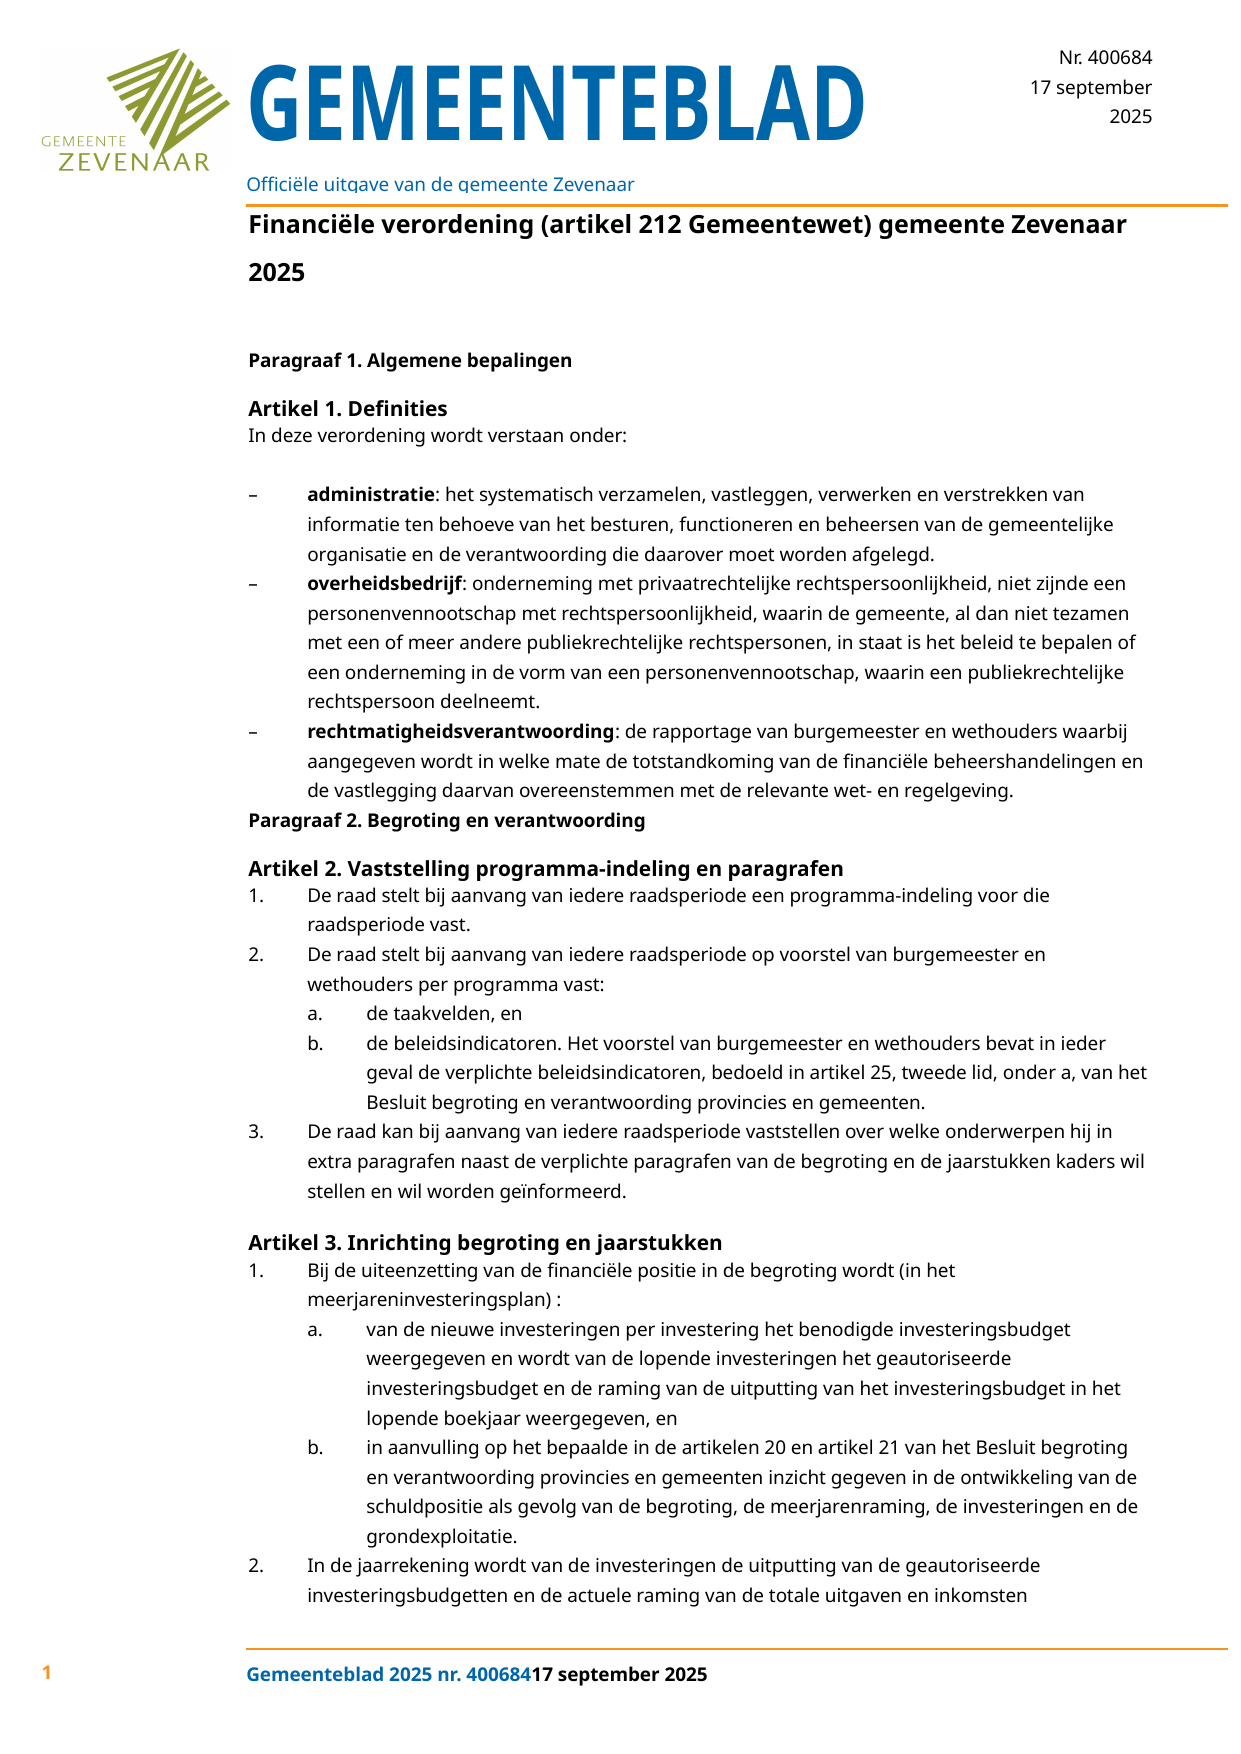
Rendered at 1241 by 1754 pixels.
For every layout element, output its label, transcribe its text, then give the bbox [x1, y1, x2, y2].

list van de nieuwe investeringen per investering het benodigde investeringsbudget weergegeven en wordt van de lopende investeringen het geautoriseerde investeringsbudget en de raming van de uitputting van het investeringsbudget in het lopende boekjaar weergegeven, en [307, 1316, 1152, 1430]
text Artikel 1. Definities [248, 394, 1152, 422]
text Paragraaf 1. Algemene bepalingen [248, 347, 1152, 373]
list De raad stelt bij aanvang van iedere raadsperiode een programma-indeling voor die raadsperiode vast. [248, 882, 1152, 937]
text Financiële verordening (artikel 212 Gemeentewet) gemeente Zevenaar 2025 [248, 207, 1152, 288]
list in aanvulling op het bepaalde in de artikelen 20 en artikel 21 van het Besluit begroting en verantwoording provincies en gemeenten inzicht gegeven in de ontwikkeling van de schuldpositie als gevolg van de begroting, de meerjarenraming, de investeringen en de grondexploitatie. [307, 1434, 1152, 1549]
list de taakvelden, en [307, 1000, 1152, 1026]
list administratie: het systematisch verzamelen, vastleggen, verwerken en verstrekken van informatie ten behoeve van het besturen, functioneren en beheersen van de gemeentelijke organisatie en de verantwoording die daarover moet worden afgelegd. [248, 482, 1152, 567]
text In deze verordening wordt verstaan onder: [248, 422, 1152, 448]
list overheidsbedrijf: onderneming met privaatrechtelijke rechtspersoonlijkheid, niet zijnde een personenvennootschap met rechtspersoonlijkheid, waarin de gemeente, al dan niet tezamen met een of meer andere publiekrechtelijke rechtspersonen, in staat is het beleid te bepalen of een onderneming in de vorm van een personenvennootschap, waarin een publiekrechtelijke rechtspersoon deelneemt. [248, 570, 1152, 714]
list rechtmatigheidsverantwoording: de rapportage van burgemeester en wethouders waarbij aangegeven wordt in welke mate de totstandkoming van de financiële beheershandelingen en de vastlegging daarvan overeenstemmen met de relevante wet- en regelgeving. [248, 718, 1152, 803]
text Artikel 3. Inrichting begroting en jaarstukken [248, 1228, 1152, 1257]
text Artikel 2. Vaststelling programma-indeling en paragrafen [248, 854, 1152, 882]
list De raad kan bij aanvang van iedere raadsperiode vaststellen over welke onderwerpen hij in extra paragrafen naast de verplichte paragrafen van de begroting en de jaarstukken kaders wil stellen en wil worden geïnformeerd. [248, 1119, 1152, 1204]
picture [41, 47, 231, 172]
text Paragraaf 2. Begroting en verantwoording [248, 807, 1152, 833]
list de beleidsindicatoren. Het voorstel van burgemeester en wethouders bevat in ieder geval de verplichte beleidsindicatoren, bedoeld in artikel 25, tweede lid, onder a, van het Besluit begroting en verantwoording provincies en gemeenten. [307, 1030, 1152, 1115]
list Bij de uiteenzetting van de financiële positie in de begroting wordt (in het meerjareninvesteringsplan) : [248, 1257, 1152, 1312]
list De raad stelt bij aanvang van iedere raadsperiode op voorstel van burgemeester en wethouders per programma vast: [248, 941, 1152, 997]
list In de jaarrekening wordt van de investeringen de uitputting van de geautoriseerde investeringsbudgetten en de actuele raming van de totale uitgaven en inkomsten [248, 1553, 1152, 1608]
